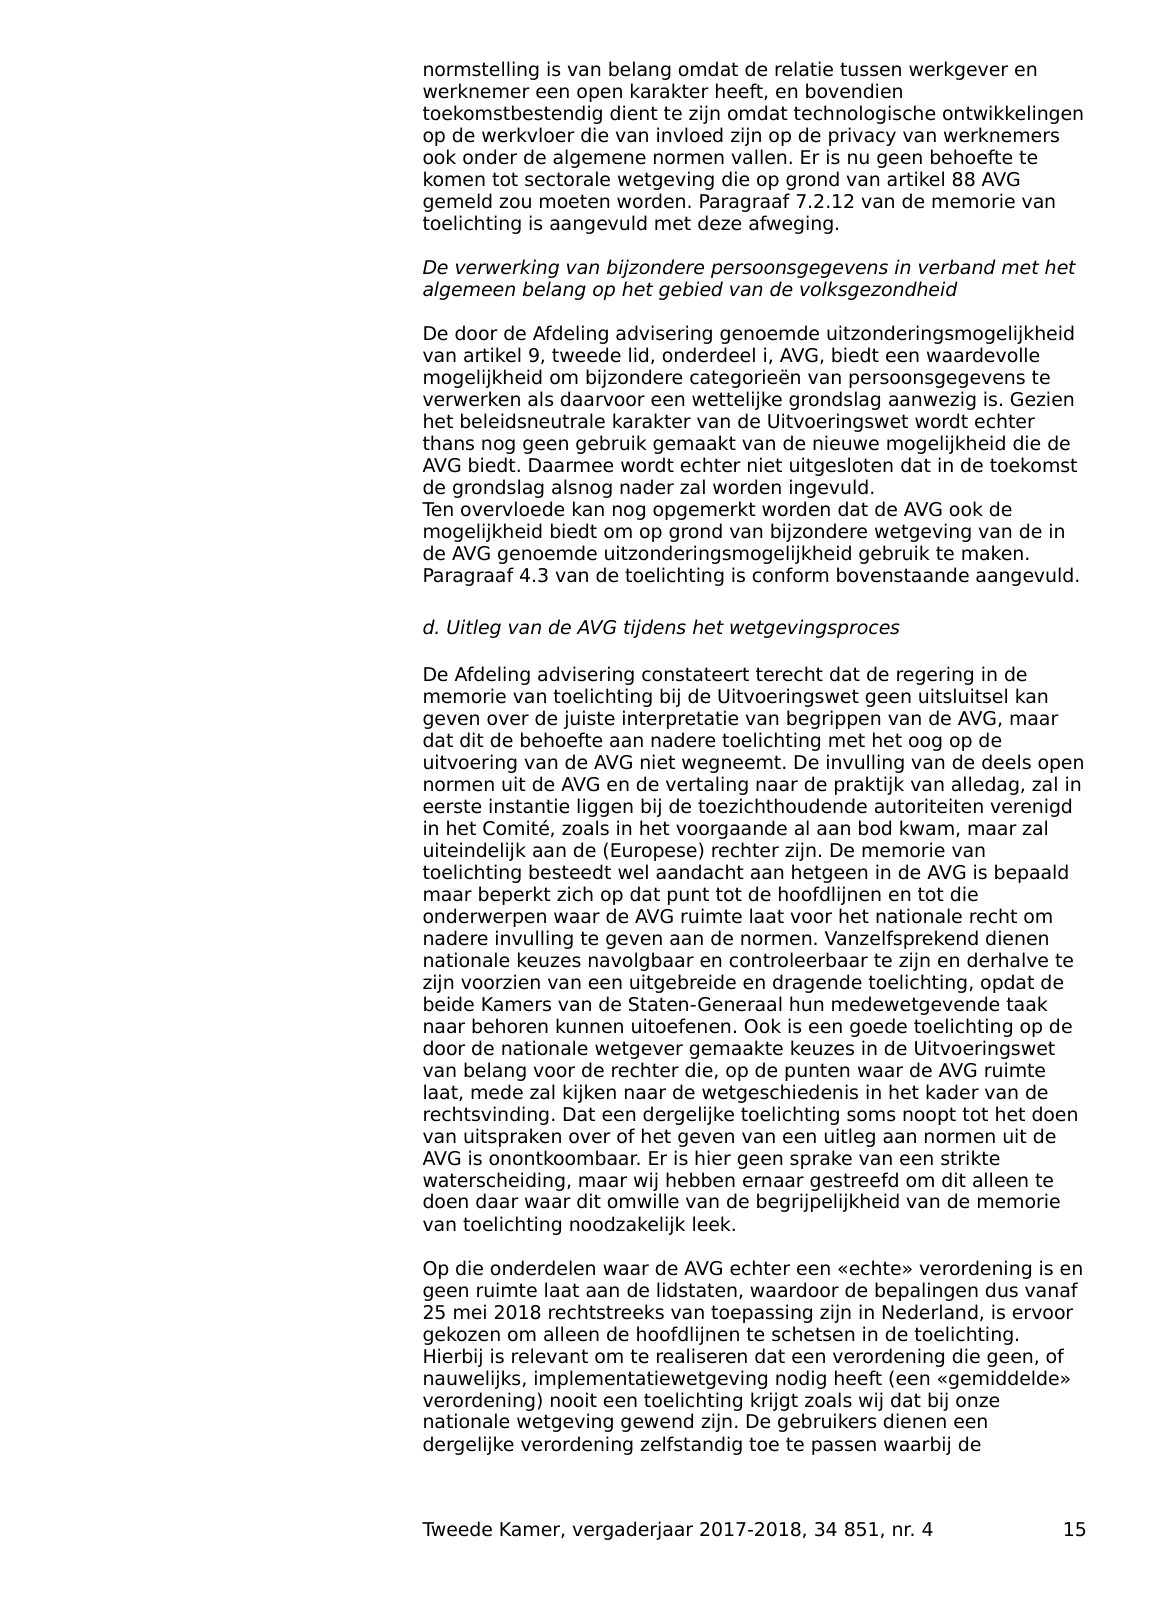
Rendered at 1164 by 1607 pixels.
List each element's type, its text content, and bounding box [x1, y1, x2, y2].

subtitle d. Uitleg van de AVG tijdens het wetgevingsproces [422, 617, 1087, 639]
text normstelling is van belang omdat de relatie tussen werkgever en werknemer een open karakter heeft, en bovendien toekomstbestendig dient te zijn omdat technologische ontwikkelingen op de werkvloer die van invloed zijn op de privacy van werknemers ook onder de algemene normen vallen. Er is nu geen behoefte te komen tot sectorale wetgeving die op grond van artikel 88 AVG gemeld zou moeten worden. Paragraaf 7.2.12 van de memorie van toelichting is aangevuld met deze afweging. [422, 59, 1087, 235]
text De Afdeling advisering constateert terecht dat de regering in de memorie van toelichting bij de Uitvoeringswet geen uitsluitsel kan geven over de juiste interpretatie van begrippen van de AVG, maar dat dit de behoefte aan nadere toelichting met het oog op de uitvoering van de AVG niet wegneemt. De invulling van de deels open normen uit de AVG en de vertaling naar de praktijk van alledag, zal in eerste instantie liggen bij de toezichthoudende autoriteiten verenigd in het Comité, zoals in het voorgaande al aan bod kwam, maar zal uiteindelijk aan de (Europese) rechter zijn. De memorie van toelichting besteedt wel aandacht aan hetgeen in de AVG is bepaald maar beperkt zich op dat punt tot de hoofdlijnen en tot die onderwerpen waar de AVG ruimte laat voor het nationale recht om nadere invulling te geven aan de normen. Vanzelfsprekend dienen nationale keuzes navolgbaar en controleerbaar te zijn en derhalve te zijn voorzien van een uitgebreide en dragende toelichting, opdat de beide Kamers van de Staten-Generaal hun medewetgevende taak naar behoren kunnen uitoefenen. Ook is een goede toelichting op de door de nationale wetgever gemaakte keuzes in de Uitvoeringswet van belang voor de rechter die, op de punten waar de AVG ruimte laat, mede zal kijken naar de wetgeschiedenis in het kader van de rechtsvinding. Dat een dergelijke toelichting soms noopt tot het doen van uitspraken over of het geven van een uitleg aan normen uit de AVG is onontkoombaar. Er is hier geen sprake van een strikte waterscheiding, maar wij hebben ernaar gestreefd om dit alleen te doen daar waar dit omwille van de begrijpelijkheid van de memorie van toelichting noodzakelijk leek. [422, 664, 1087, 1235]
text De door de Afdeling advisering genoemde uitzonderingsmogelijkheid van artikel 9, tweede lid, onderdeel i, AVG, biedt een waardevolle mogelijkheid om bijzondere categorieën van persoonsgegevens te verwerken als daarvoor een wettelijke grondslag aanwezig is. Gezien het beleidsneutrale karakter van de Uitvoeringswet wordt echter thans nog geen gebruik gemaakt van de nieuwe mogelijkheid die de AVG biedt. Daarmee wordt echter niet uitgesloten dat in de toekomst de grondslag alsnog nader zal worden ingevuld. [422, 323, 1087, 499]
subtitle De verwerking van bijzondere persoonsgegevens in verband met het algemeen belang op het gebied van de volksgezondheid [422, 257, 1087, 301]
text Op die onderdelen waar de AVG echter een «echte» verordening is en geen ruimte laat aan de lidstaten, waardoor de bepalingen dus vanaf 25 mei 2018 rechtstreeks van toepassing zijn in Nederland, is ervoor gekozen om alleen de hoofdlijnen te schetsen in de toelichting. Hierbij is relevant om te realiseren dat een verordening die geen, of nauwelijks, implementatiewetgeving nodig heeft (een «gemiddelde» verordening) nooit een toelichting krijgt zoals wij dat bij onze nationale wetgeving gewend zijn. De gebruikers dienen een dergelijke verordening zelfstandig toe te passen waarbij de [422, 1258, 1087, 1455]
text Ten overvloede kan nog opgemerkt worden dat de AVG ook de mogelijkheid biedt om op grond van bijzondere wetgeving van de in de AVG genoemde uitzonderingsmogelijkheid gebruik te maken. Paragraaf 4.3 van de toelichting is conform bovenstaande aangevuld. [422, 499, 1087, 587]
